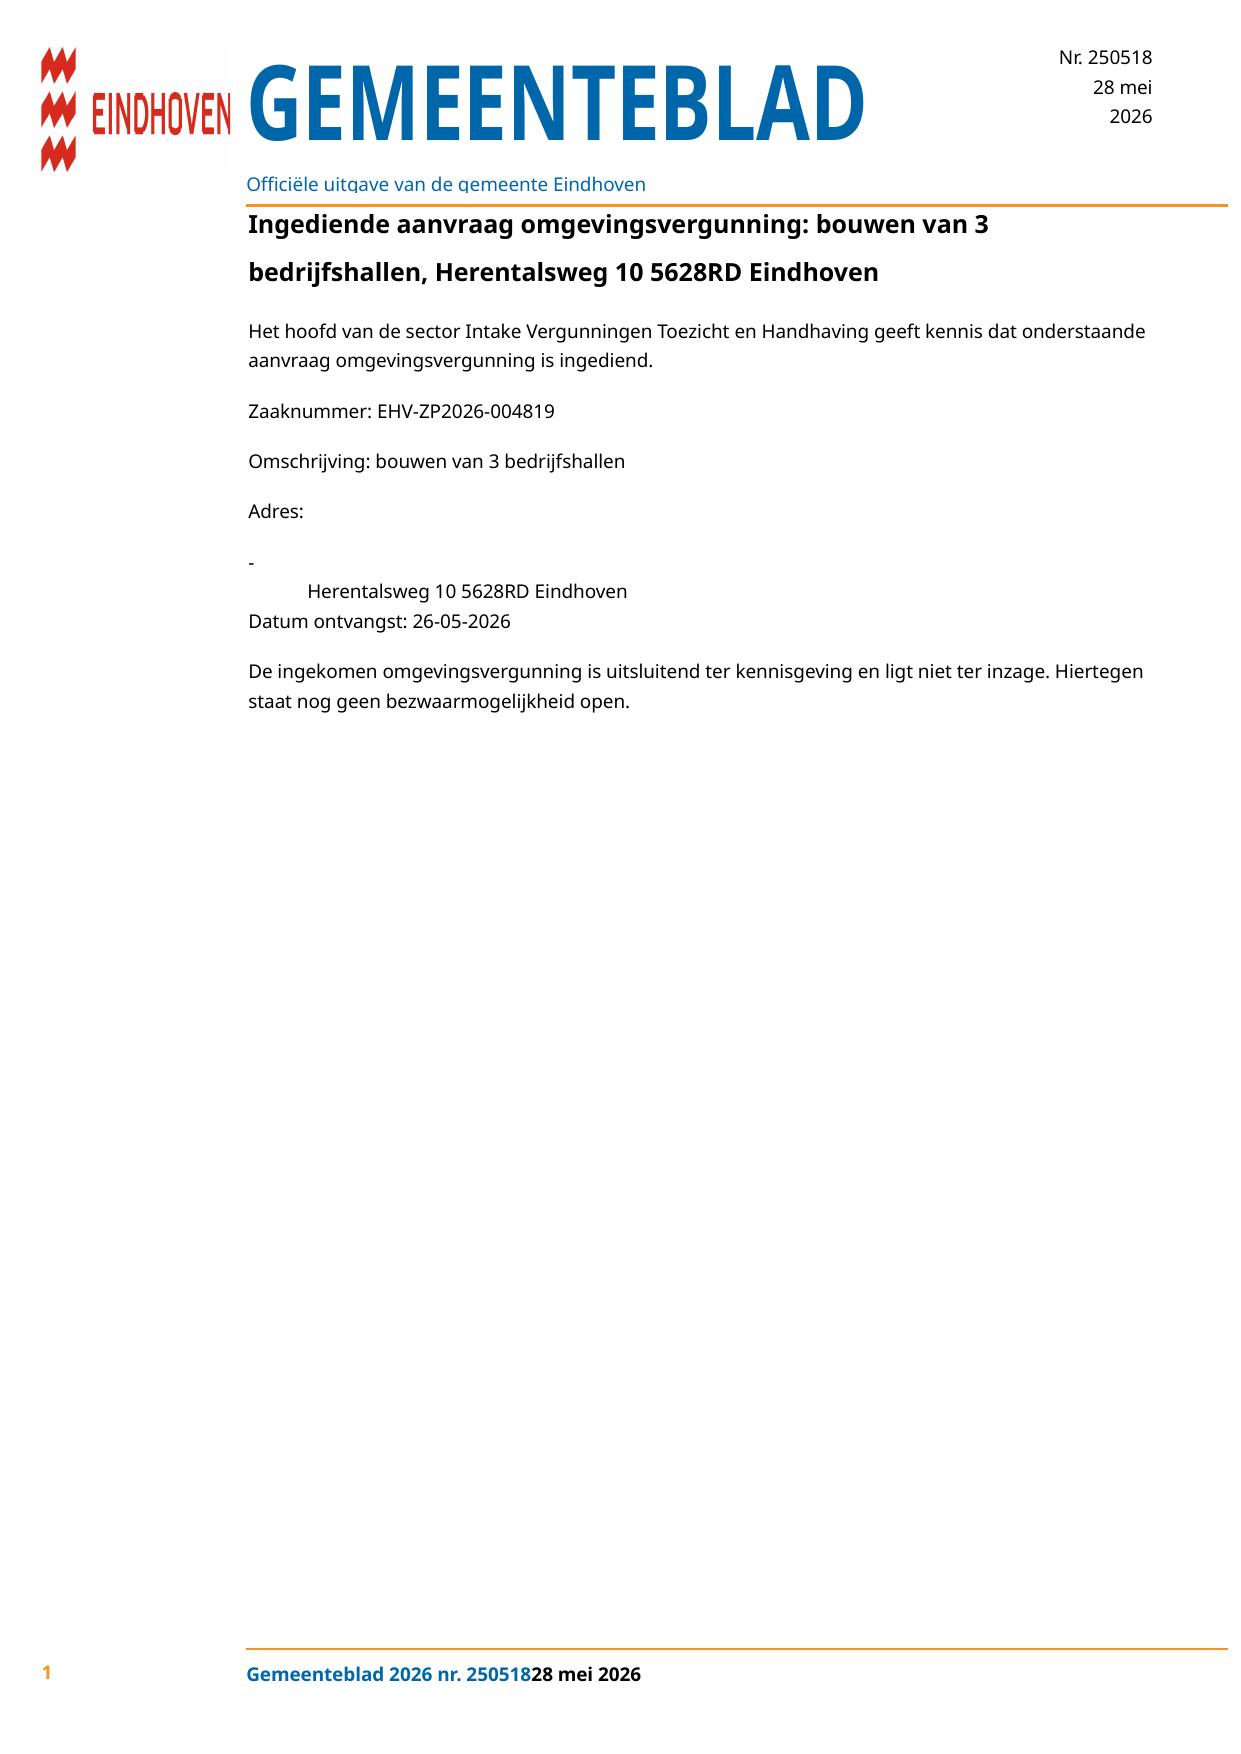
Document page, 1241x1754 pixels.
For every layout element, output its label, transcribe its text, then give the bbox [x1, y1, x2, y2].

text Het hoofd van de sector Intake Vergunningen Toezicht en Handhaving geeft kennis dat onderstaande aanvraag omgevingsvergunning is ingediend. [248, 318, 1152, 373]
text De ingekomen omgevingsvergunning is uitsluitend ter kennisgeving en ligt niet ter inzage. Hiertegen staat nog geen bezwaarmogelijkheid open. [248, 659, 1152, 714]
text Omschrijving: bouwen van 3 bedrijfshallen [248, 448, 1152, 474]
text Zaaknummer: EHV-ZP2026-004819 [248, 398, 1152, 424]
text Datum ontvangst: 26-05-2026 [248, 608, 1152, 634]
list Herentalsweg 10 5628RD Eindhoven [248, 579, 1152, 604]
text Ingediende aanvraag omgevingsvergunning: bouwen van 3 bedrijfshallen, Herentalsweg 10 5628RD Eindhoven [248, 207, 1152, 288]
picture [41, 47, 231, 172]
text Adres: [248, 499, 1152, 524]
